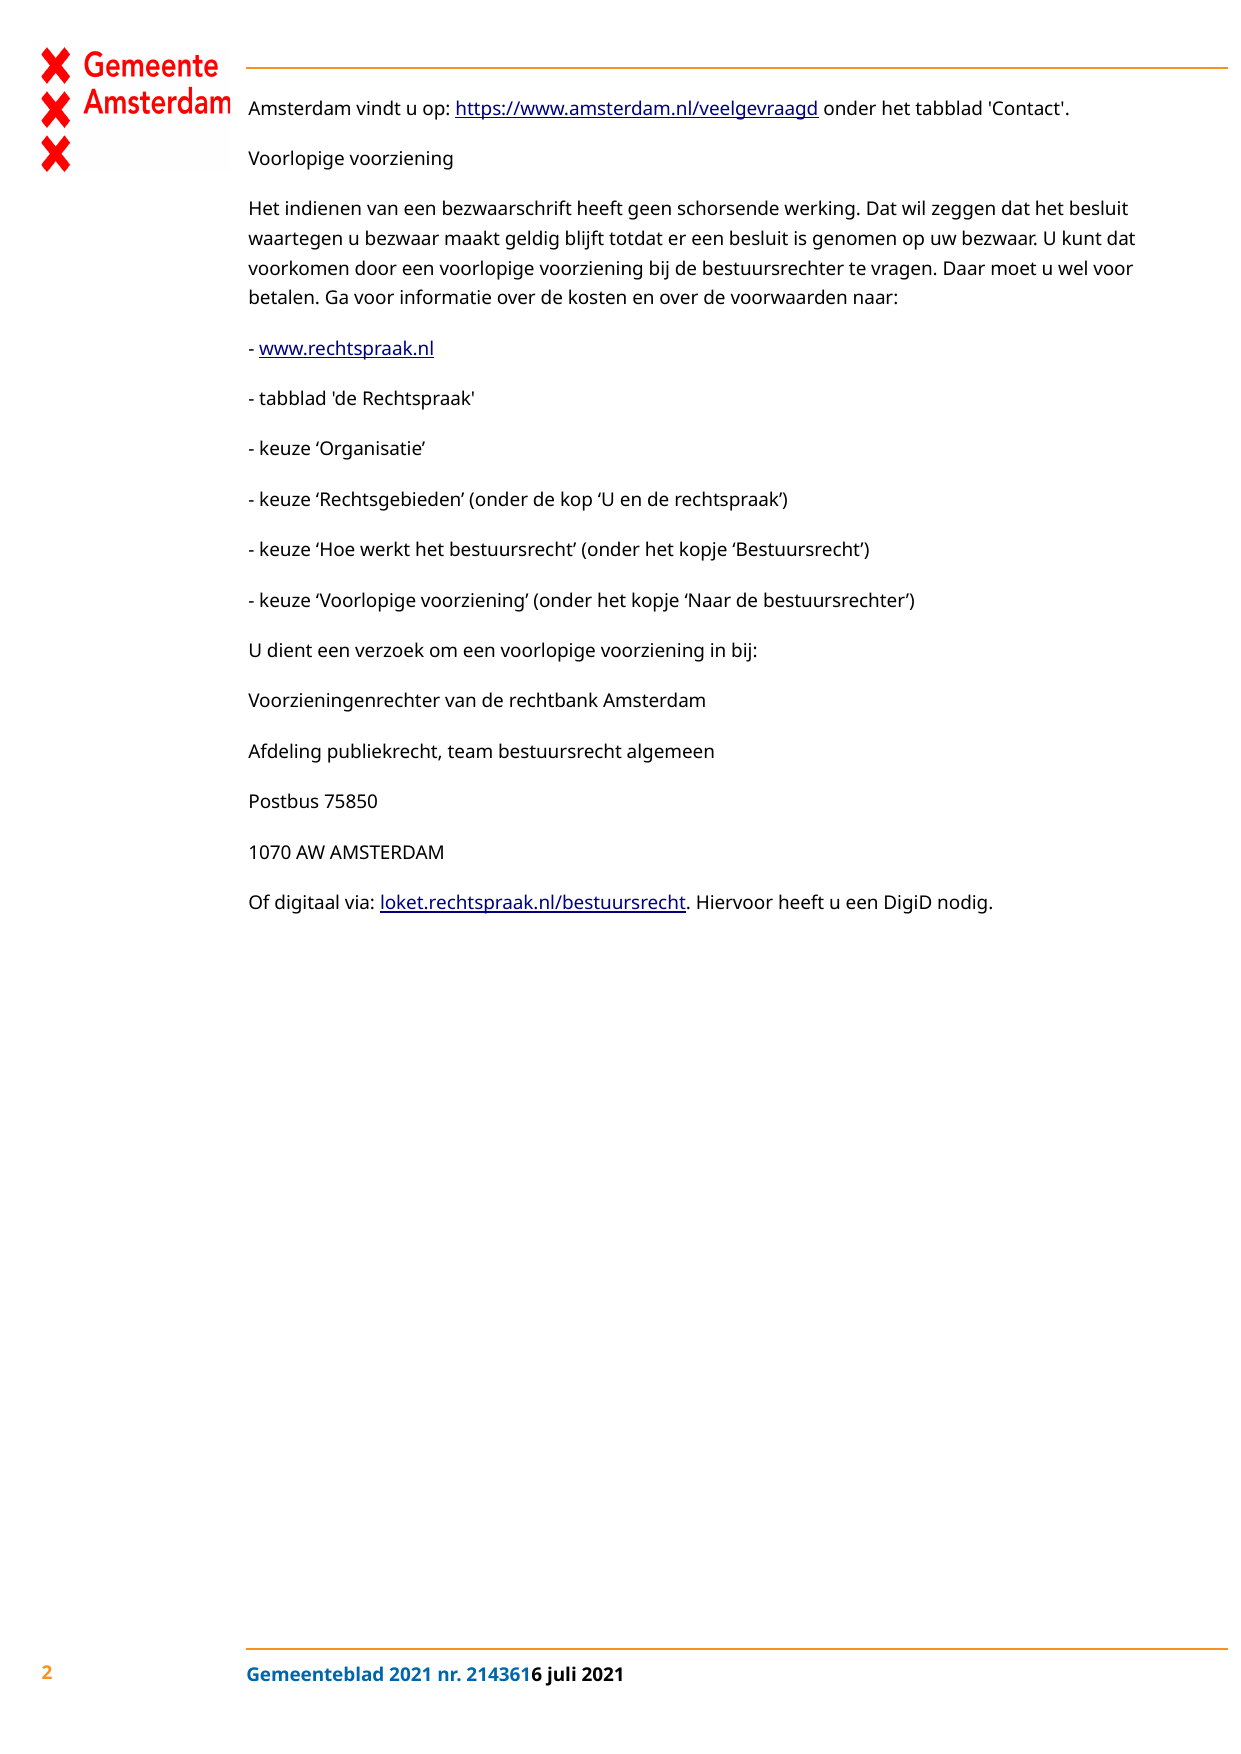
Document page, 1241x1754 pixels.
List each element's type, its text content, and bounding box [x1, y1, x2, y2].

text Postbus 75850 [248, 788, 1152, 814]
text - keuze ‘Organisatie’ [248, 436, 1152, 461]
text - www.rechtspraak.nl [248, 335, 1152, 361]
text U dient een verzoek om een voorlopige voorziening in bij: [248, 637, 1152, 663]
text Het indienen van een bezwaarschrift heeft geen schorsende werking. Dat wil zeggen dat het besluit waartegen u bezwaar maakt geldig blijft totdat er een besluit is genomen op uw bezwaar. U kunt dat voorkomen door een voorlopige voorziening bij de bestuursrechter te vragen. Daar moet u wel voor betalen. Ga voor informatie over de kosten en over de voorwaarden naar: [248, 196, 1152, 310]
text 1070 AW AMSTERDAM [248, 839, 1152, 865]
text Amsterdam vindt u op: https://www.amsterdam.nl/veelgevraagd onder het tabblad 'Contact'. [248, 95, 1152, 121]
text Afdeling publiekrecht, team bestuursrecht algemeen [248, 738, 1152, 764]
text - keuze ‘Rechtsgebieden’ (onder de kop ‘U en de rechtspraak’) [248, 486, 1152, 512]
text - tabblad 'de Rechtspraak' [248, 385, 1152, 411]
text Voorlopige voorziening [248, 145, 1152, 171]
text Voorzieningenrechter van de rechtbank Amsterdam [248, 688, 1152, 713]
text - keuze ‘Hoe werkt het bestuursrecht’ (onder het kopje ‘Bestuursrecht’) [248, 536, 1152, 562]
text Of digitaal via: loket.rechtspraak.nl/bestuursrecht. Hiervoor heeft u een DigiD nodig. [248, 889, 1152, 915]
text - keuze ‘Voorlopige voorziening’ (onder het kopje ‘Naar de bestuursrechter’) [248, 587, 1152, 613]
picture [41, 47, 231, 172]
